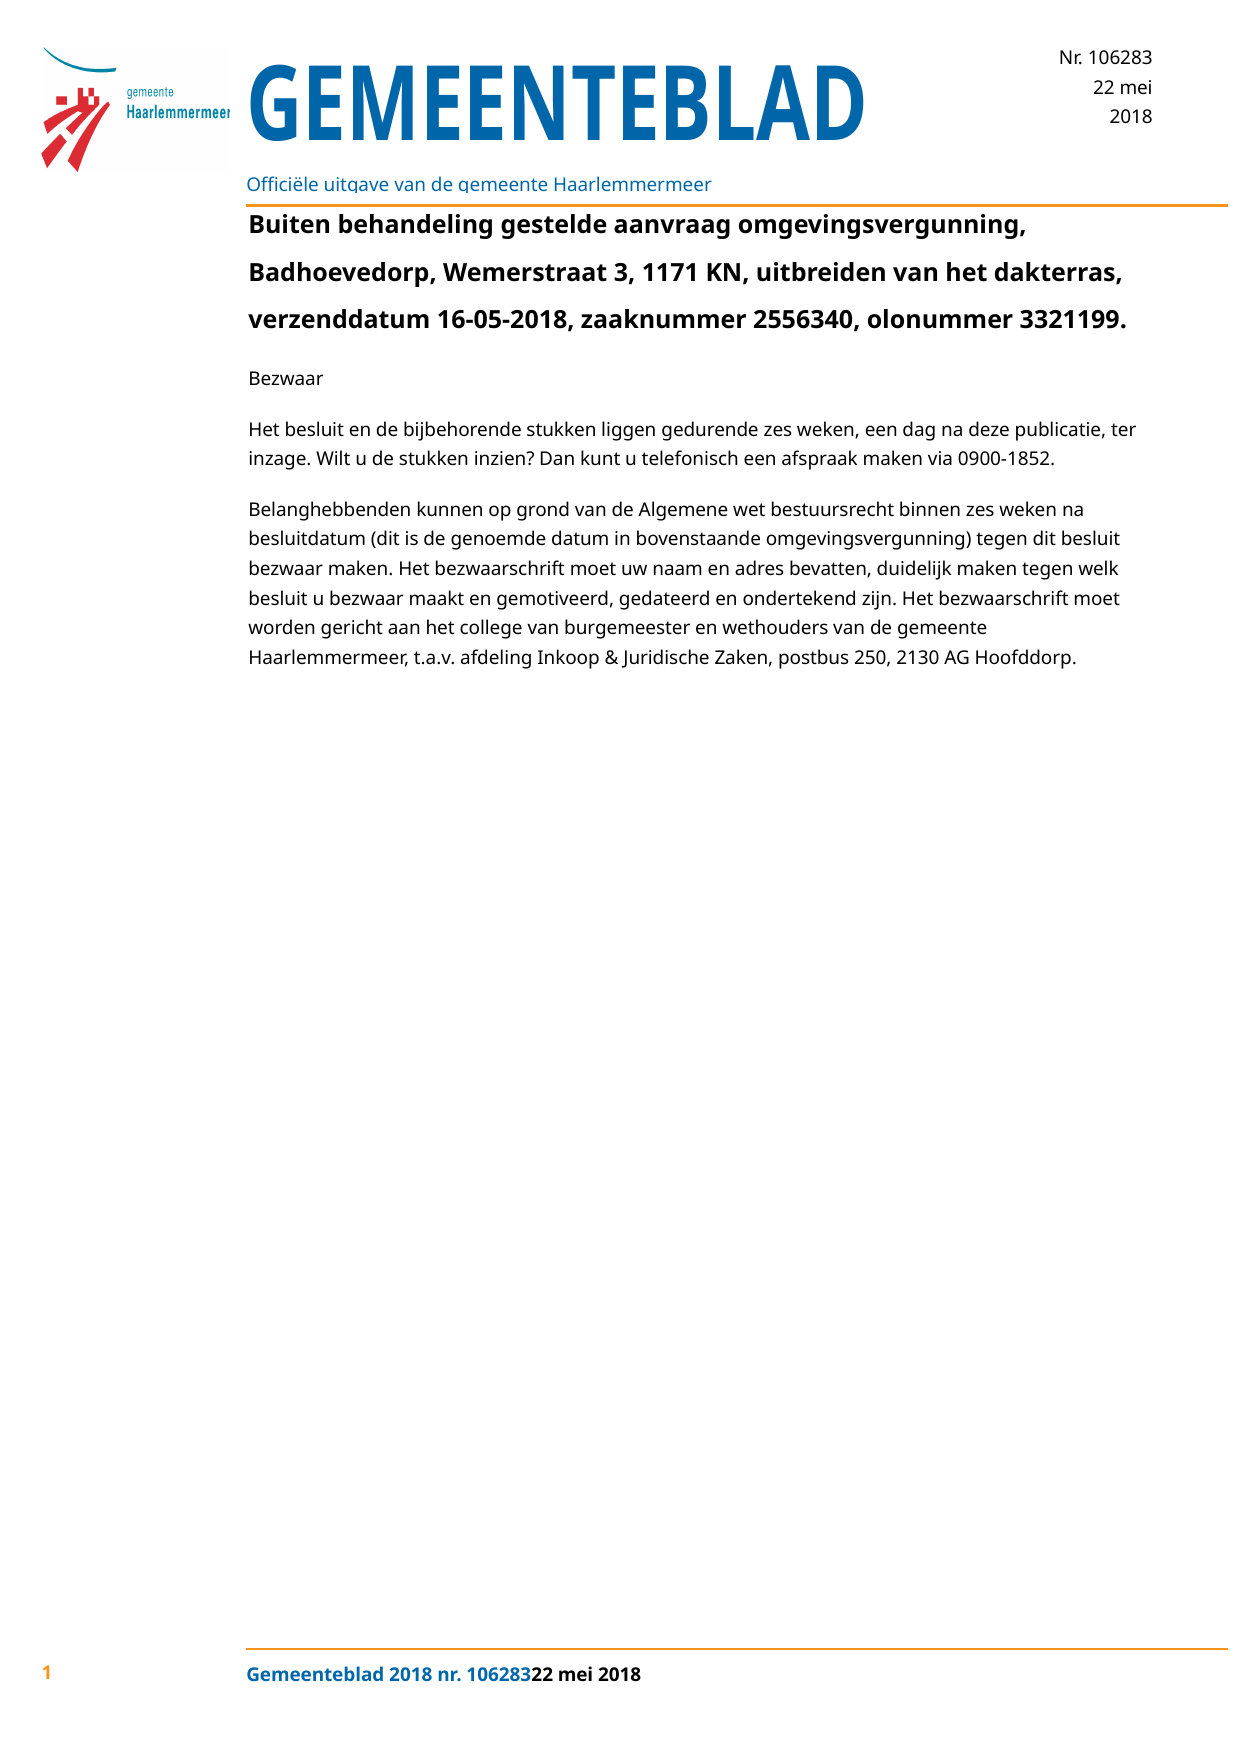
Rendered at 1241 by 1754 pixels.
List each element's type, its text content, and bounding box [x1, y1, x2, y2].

text Het besluit en de bijbehorende stukken liggen gedurende zes weken, een dag na deze publicatie, ter inzage. Wilt u de stukken inzien? Dan kunt u telefonisch een afspraak maken via 0900-1852. [248, 416, 1152, 471]
text Buiten behandeling gestelde aanvraag omgevingsvergunning, Badhoevedorp, Wemerstraat 3, 1171 KN, uitbreiden van het dakterras, verzenddatum 16-05-2018, zaaknummer 2556340, olonummer 3321199. [248, 207, 1152, 336]
text Belanghebbenden kunnen op grond van de Algemene wet bestuursrecht binnen zes weken na besluitdatum (dit is de genoemde datum in bovenstaande omgevingsvergunning) tegen dit besluit bezwaar maken. Het bezwaarschrift moet uw naam en adres bevatten, duidelijk maken tegen welk besluit u bezwaar maakt en gemotiveerd, gedateerd en ondertekend zijn. Het bezwaarschrift moet worden gericht aan het college van burgemeester en wethouders van de gemeente Haarlemmermeer, t.a.v. afdeling Inkoop & Juridische Zaken, postbus 250, 2130 AG Hoofddorp. [248, 496, 1152, 669]
text Bezwaar [248, 366, 1152, 391]
picture [41, 47, 231, 172]
